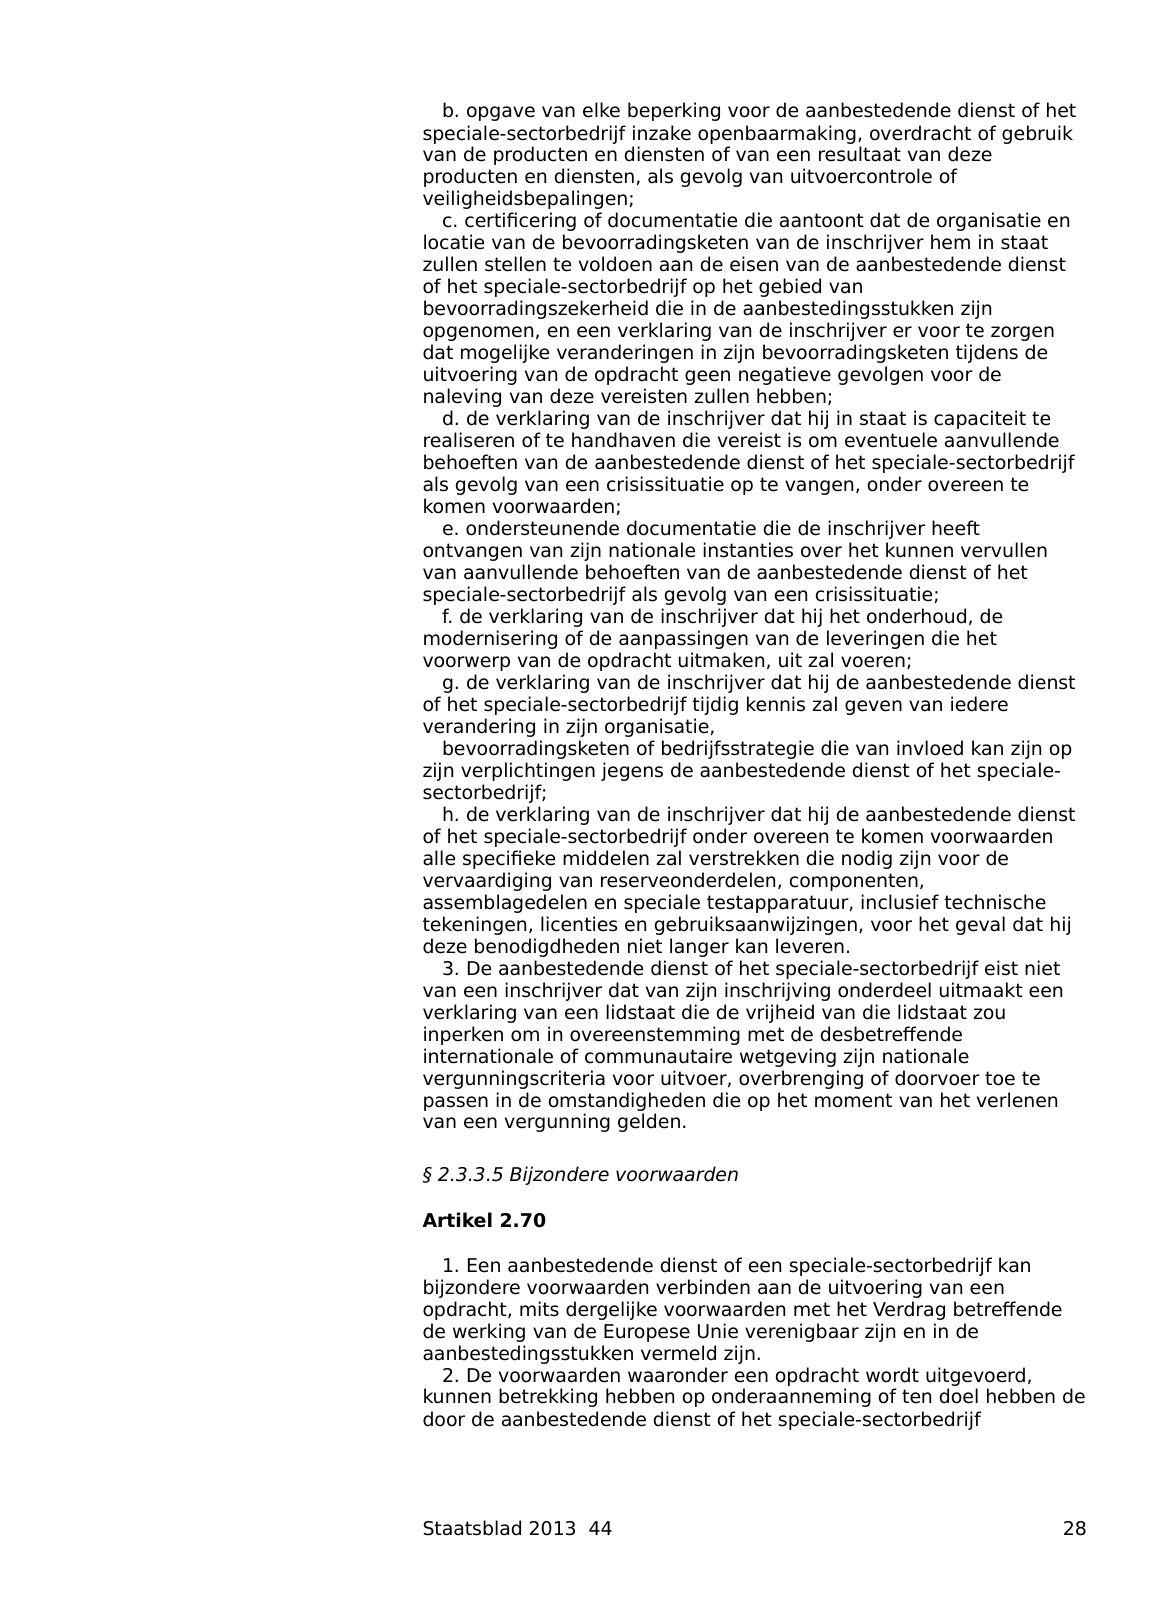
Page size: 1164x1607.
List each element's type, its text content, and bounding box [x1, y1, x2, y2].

text e. ondersteunende documentatie die de inschrijver heeft ontvangen van zijn nationale instanties over het kunnen vervullen van aanvullende behoeften van de aanbestedende dienst of het speciale-sectorbedrijf als gevolg van een crisissituatie; [422, 518, 1087, 606]
text g. de verklaring van de inschrijver dat hij de aanbestedende dienst of het speciale-sectorbedrijf tijdig kennis zal geven van iedere verandering in zijn organisatie, [422, 672, 1087, 738]
text d. de verklaring van de inschrijver dat hij in staat is capaciteit te realiseren of te handhaven die vereist is om eventuele aanvullende behoeften van de aanbestedende dienst of het speciale-sectorbedrijf als gevolg van een crisissituatie op te vangen, onder overeen te komen voorwaarden; [422, 408, 1087, 518]
text 2. De voorwaarden waaronder een opdracht wordt uitgevoerd, kunnen betrekking hebben op onderaanneming of ten doel hebben de door de aanbestedende dienst of het speciale-sectorbedrijf [422, 1364, 1087, 1430]
text f. de verklaring van de inschrijver dat hij het onderhoud, de modernisering of de aanpassingen van de leveringen die het voorwerp van de opdracht uitmaken, uit zal voeren; [422, 606, 1087, 672]
subtitle § 2.3.3.5 Bijzondere voorwaarden [422, 1163, 1087, 1185]
text c. certificering of documentatie die aantoont dat de organisatie en locatie van de bevoorradingsketen van de inschrijver hem in staat zullen stellen te voldoen aan de eisen van de aanbestedende dienst of het speciale-sectorbedrijf op het gebied van bevoorradingszekerheid die in de aanbestedingsstukken zijn opgenomen, en een verklaring van de inschrijver er voor te zorgen dat mogelijke veranderingen in zijn bevoorradingsketen tijdens de uitvoering van de opdracht geen negatieve gevolgen voor de naleving van deze vereisten zullen hebben; [422, 210, 1087, 408]
text 1. Een aanbestedende dienst of een speciale-sectorbedrijf kan bijzondere voorwaarden verbinden aan de uitvoering van een opdracht, mits dergelijke voorwaarden met het Verdrag betreffende de werking van de Europese Unie verenigbaar zijn en in de aanbestedingsstukken vermeld zijn. [422, 1254, 1087, 1364]
text bevoorradingsketen of bedrijfsstrategie die van invloed kan zijn op zijn verplichtingen jegens de aanbestedende dienst of het speciale-sectorbedrijf; [422, 738, 1087, 804]
text b. opgave van elke beperking voor de aanbestedende dienst of het speciale-sectorbedrijf inzake openbaarmaking, overdracht of gebruik van de producten en diensten of van een resultaat van deze producten en diensten, als gevolg van uitvoercontrole of veiligheidsbepalingen; [422, 100, 1087, 210]
subtitle Artikel 2.70 [422, 1210, 1087, 1232]
text 3. De aanbestedende dienst of het speciale-sectorbedrijf eist niet van een inschrijver dat van zijn inschrijving onderdeel uitmaakt een verklaring van een lidstaat die de vrijheid van die lidstaat zou inperken om in overeenstemming met de desbetreffende internationale of communautaire wetgeving zijn nationale vergunningscriteria voor uitvoer, overbrenging of doorvoer toe te passen in de omstandigheden die op het moment van het verlenen van een vergunning gelden. [422, 958, 1087, 1133]
text h. de verklaring van de inschrijver dat hij de aanbestedende dienst of het speciale-sectorbedrijf onder overeen te komen voorwaarden alle specifieke middelen zal verstrekken die nodig zijn voor de vervaardiging van reserveonderdelen, componenten, assemblagedelen en speciale testapparatuur, inclusief technische tekeningen, licenties en gebruiksaanwijzingen, voor het geval dat hij deze benodigdheden niet langer kan leveren. [422, 804, 1087, 958]
